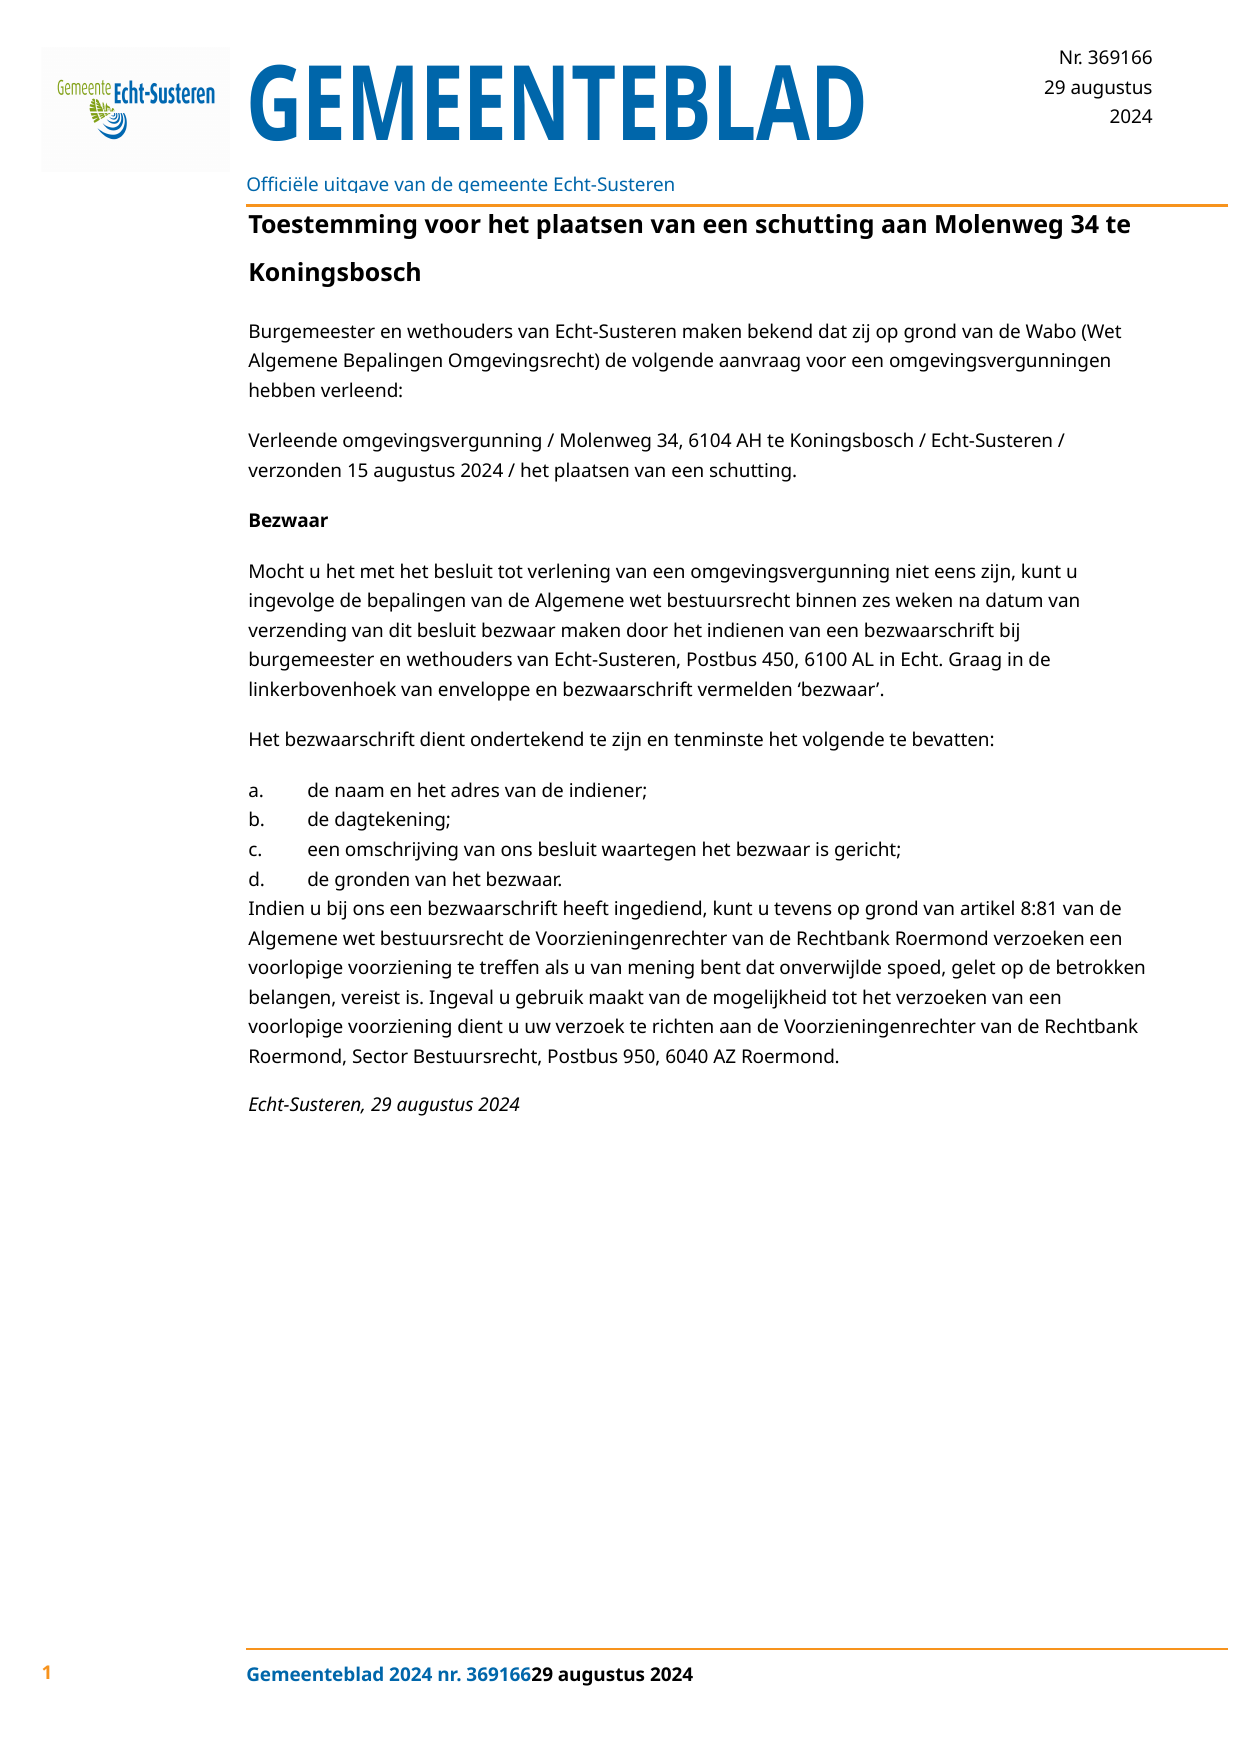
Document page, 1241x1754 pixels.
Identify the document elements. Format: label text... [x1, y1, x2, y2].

text Bezwaar [248, 507, 1152, 533]
text Mocht u het met het besluit tot verlening van een omgevingsvergunning niet eens zijn, kunt u ingevolge de bepalingen van de Algemene wet bestuursrecht binnen zes weken na datum van verzending van dit besluit bezwaar maken door het indienen van een bezwaarschrift bij burgemeester en wethouders van Echt-Susteren, Postbus 450, 6100 AL in Echt. Graag in de linkerbovenhoek van enveloppe en bezwaarschrift vermelden ‘bezwaar’. [248, 558, 1152, 702]
list de dagtekening; [248, 807, 1152, 832]
text Verleende omgevingsvergunning / Molenweg 34, 6104 AH te Koningsbosch / Echt-Susteren / verzonden 15 augustus 2024 / het plaatsen van een schutting. [248, 427, 1152, 483]
picture [41, 47, 231, 172]
text Burgemeester en wethouders van Echt-Susteren maken bekend dat zij op grond van de Wabo (Wet Algemene Bepalingen Omgevingsrecht) de volgende aanvraag voor een omgevingsvergunningen hebben verleend: [248, 318, 1152, 403]
list een omschrijving van ons besluit waartegen het bezwaar is gericht; [248, 836, 1152, 862]
text Echt-Susteren, 29 augustus 2024 [248, 1091, 1152, 1117]
list de gronden van het bezwaar. [248, 866, 1152, 892]
list de naam en het adres van de indiener; [248, 777, 1152, 803]
text Toestemming voor het plaatsen van een schutting aan Molenweg 34 te Koningsbosch [248, 207, 1152, 288]
text Het bezwaarschrift dient ondertekend te zijn en tenminste het volgende te bevatten: [248, 727, 1152, 752]
text Indien u bij ons een bezwaarschrift heeft ingediend, kunt u tevens op grond van artikel 8:81 van de Algemene wet bestuursrecht de Voorzieningenrechter van de Rechtbank Roermond verzoeken een voorlopige voorziening te treffen als u van mening bent dat onverwijlde spoed, gelet op de betrokken belangen, vereist is. Ingeval u gebruik maakt van de mogelijkheid tot het verzoeken van een voorlopige voorziening dient u uw verzoek te richten aan de Voorzieningenrechter van de Rechtbank Roermond, Sector Bestuursrecht, Postbus 950, 6040 AZ Roermond. [248, 895, 1152, 1069]
